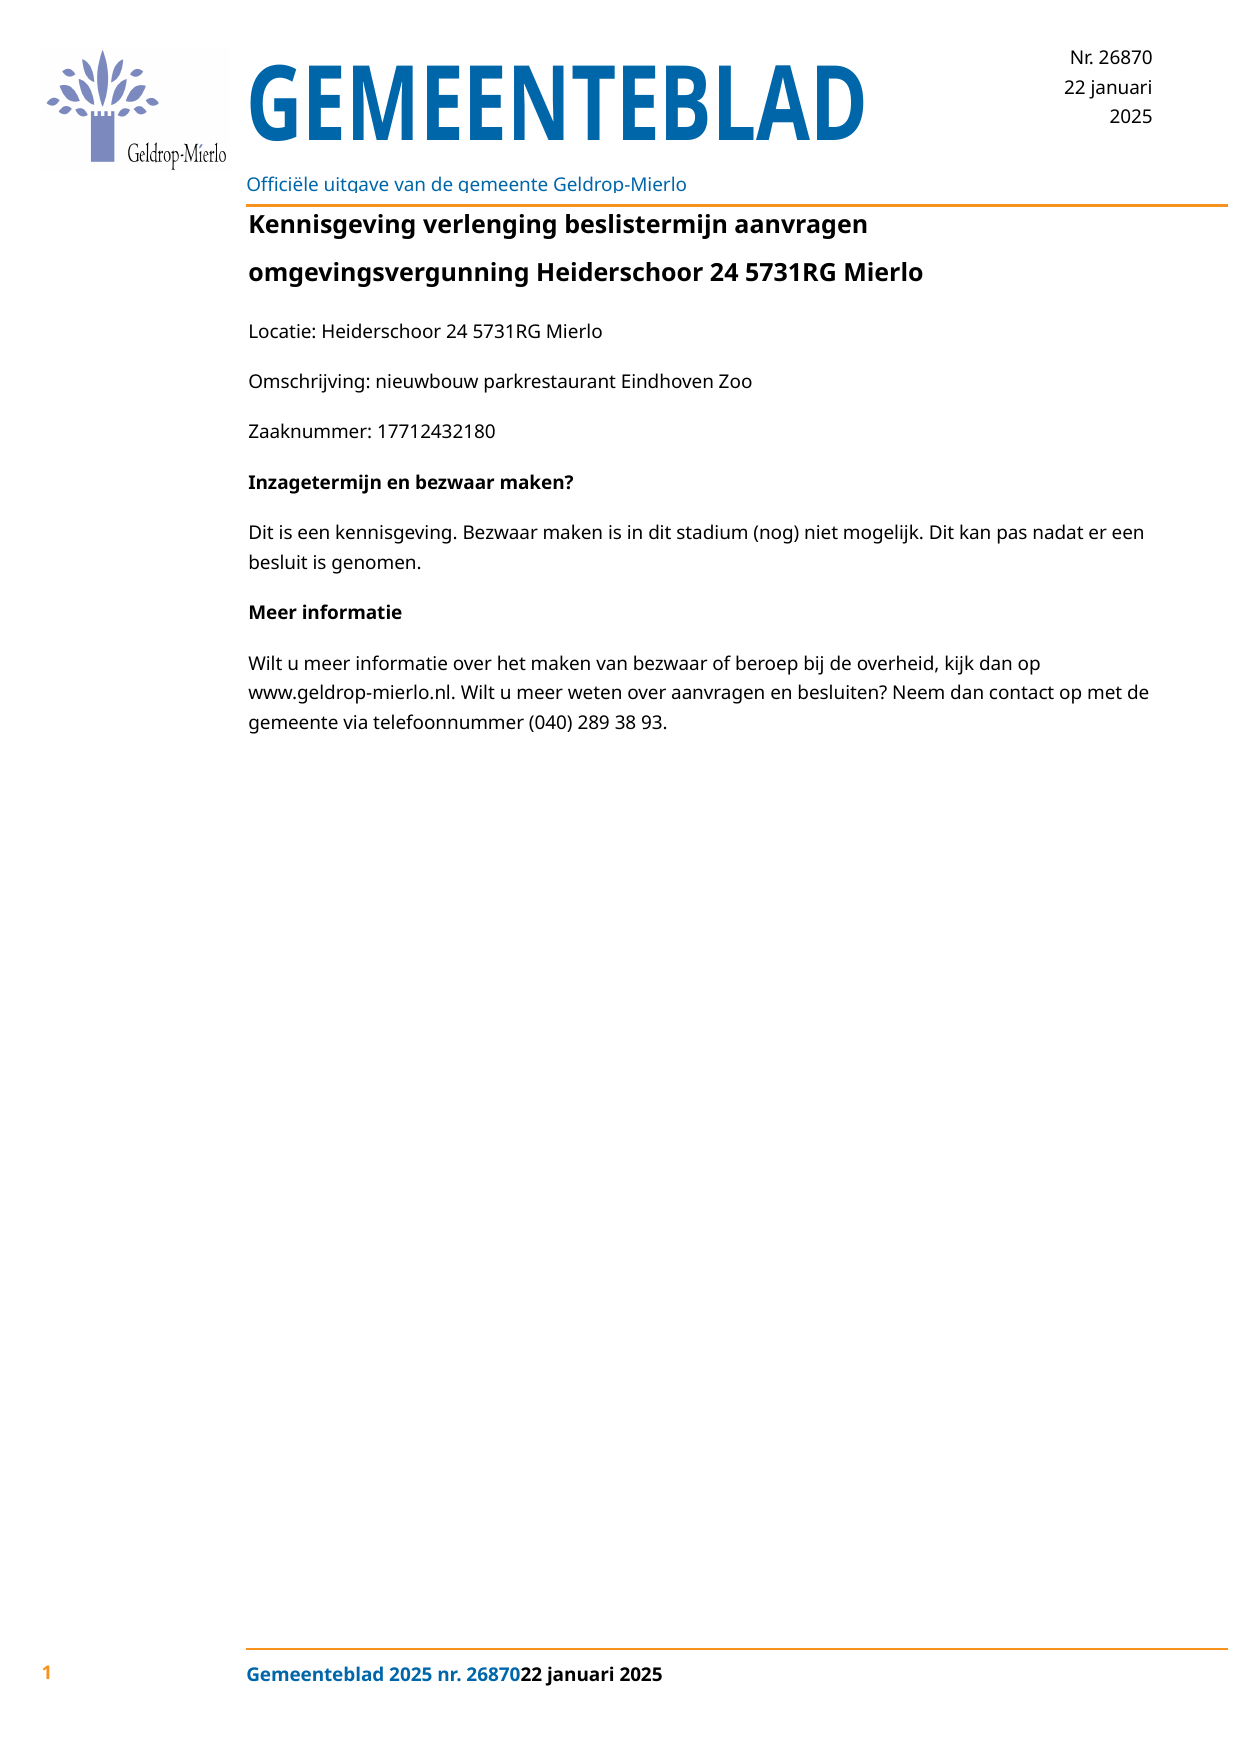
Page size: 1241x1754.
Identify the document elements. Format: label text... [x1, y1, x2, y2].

picture [41, 47, 231, 172]
text Omschrijving: nieuwbouw parkrestaurant Eindhoven Zoo [248, 368, 1152, 394]
text Zaaknummer: 17712432180 [248, 419, 1152, 444]
text Dit is een kennisgeving. Bezwaar maken is in dit stadium (nog) niet mogelijk. Dit kan pas nadat er een besluit is genomen. [248, 519, 1152, 575]
text Wilt u meer informatie over het maken van bezwaar of beroep bij de overheid, kijk dan op www.geldrop-mierlo.nl. Wilt u meer weten over aanvragen en besluiten? Neem dan contact op met de gemeente via telefoonnummer (040) 289 38 93. [248, 650, 1152, 735]
text Kennisgeving verlenging beslistermijn aanvragen omgevingsvergunning Heiderschoor 24 5731RG Mierlo [248, 207, 1152, 288]
text Inzagetermijn en bezwaar maken? [248, 469, 1152, 495]
text Meer informatie [248, 599, 1152, 625]
text Locatie: Heiderschoor 24 5731RG Mierlo [248, 318, 1152, 344]
